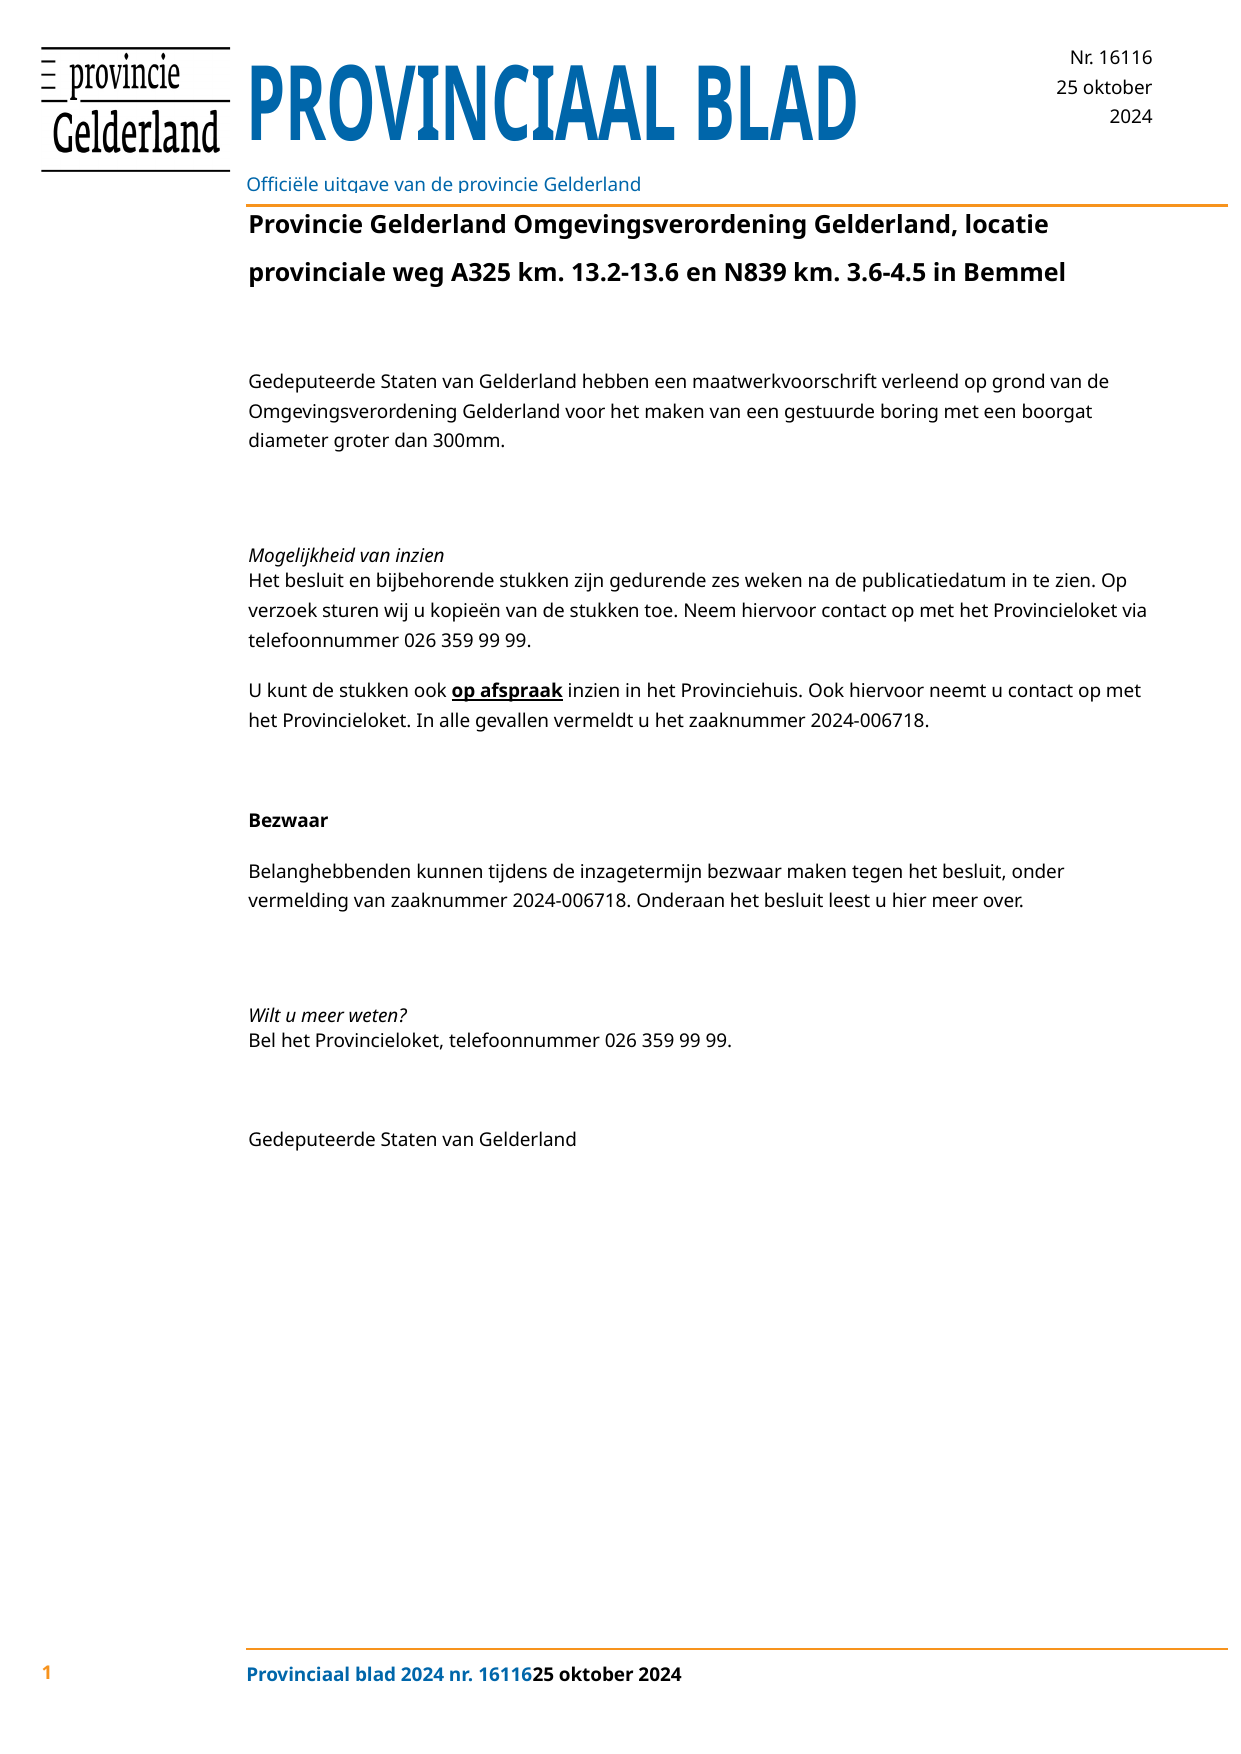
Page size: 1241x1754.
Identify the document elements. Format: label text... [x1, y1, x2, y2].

text Gedeputeerde Staten van Gelderland [248, 1126, 1152, 1152]
text Belanghebbenden kunnen tijdens de inzagetermijn bezwaar maken tegen het besluit, onder vermelding van zaaknummer 2024-006718. Onderaan het besluit leest u hier meer over. [248, 858, 1152, 913]
text Bezwaar [248, 808, 1152, 833]
text Het besluit en bijbehorende stukken zijn gedurende zes weken na de publicatiedatum in te zien. Op verzoek sturen wij u kopieën van de stukken toe. Neem hiervoor contact op met het Provincieloket via telefoonnummer 026 359 99 99. [248, 568, 1152, 652]
text Wilt u meer weten? [248, 1002, 1152, 1028]
text Gedeputeerde Staten van Gelderland hebben een maatwerkvoorschrift verleend op grond van de Omgevingsverordening Gelderland voor het maken van een gestuurde boring met een boorgat diameter groter dan 300mm. [248, 368, 1152, 453]
text Bel het Provincieloket, telefoonnummer 026 359 99 99. [248, 1028, 1152, 1053]
picture [41, 47, 231, 172]
text U kunt de stukken ook op afspraak inzien in het Provinciehuis. Ook hiervoor neemt u contact op met het Provincieloket. In alle gevallen vermeldt u het zaaknummer 2024-006718. [248, 677, 1152, 732]
text Provincie Gelderland Omgevingsverordening Gelderland, locatie provinciale weg A325 km. 13.2-13.6 en N839 km. 3.6-4.5 in Bemmel [248, 207, 1152, 288]
text Mogelijkheid van inzien [248, 542, 1152, 568]
